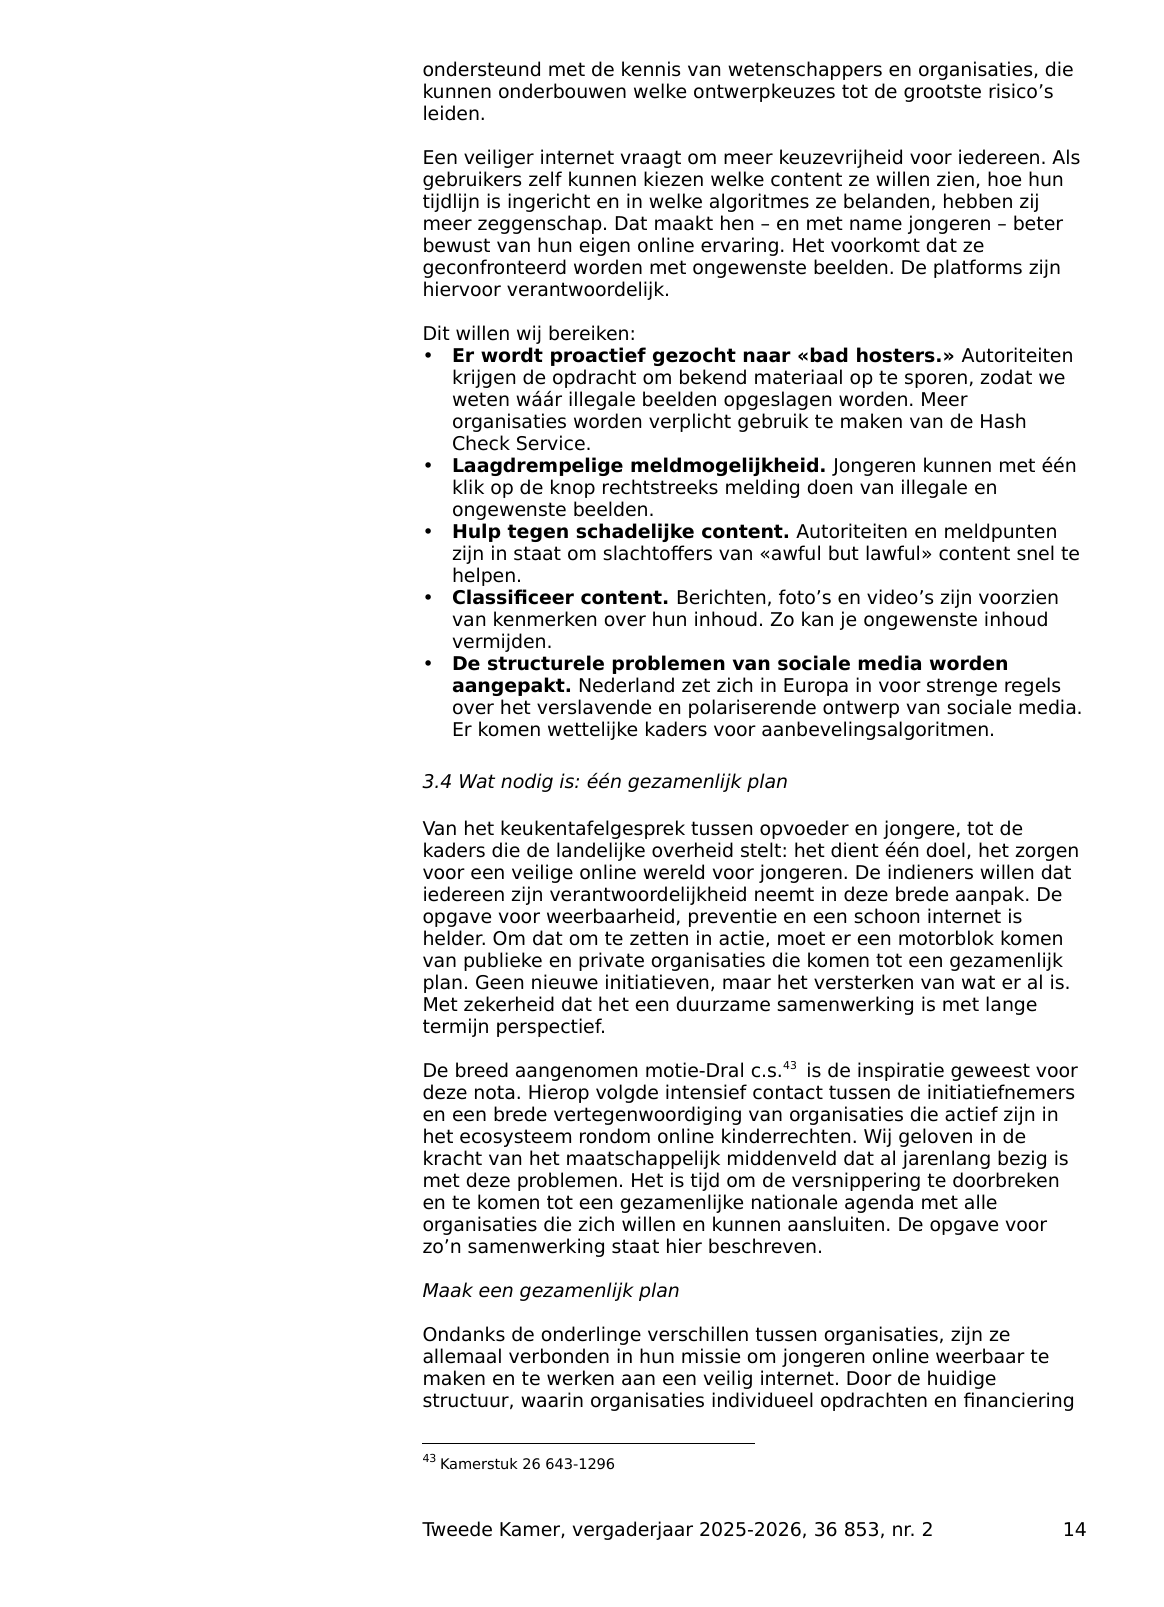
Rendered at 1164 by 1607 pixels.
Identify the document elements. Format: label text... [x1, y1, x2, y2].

text De breed aangenomen motie-Dral c.s. is de inspiratie geweest voor deze nota. Hierop volgde intensief contact tussen de initiatiefnemers en een brede vertegenwoordiging van organisaties die actief zijn in het ecosysteem rondom online kinderrechten. Wij geloven in de kracht van het maatschappelijk middenveld dat al jarenlang bezig is met deze problemen. Het is tijd om de versnippering te doorbreken en te komen tot een gezamenlijke nationale agenda met alle organisaties die zich willen en kunnen aansluiten. De opgave voor zo’n samenwerking staat hier beschreven. [422, 1060, 1087, 1258]
text • Hulp tegen schadelijke content. Autoriteiten en meldpunten zijn in staat om slachtoffers van «awful but lawful» content snel te helpen. [422, 521, 1087, 587]
text Een veiliger internet vraagt om meer keuzevrijheid voor iedereen. Als gebruikers zelf kunnen kiezen welke content ze willen zien, hoe hun tijdlijn is ingericht en in welke algoritmes ze belanden, hebben zij meer zeggenschap. Dat maakt hen – en met name jongeren – beter bewust van hun eigen online ervaring. Het voorkomt dat ze geconfronteerd worden met ongewenste beelden. De platforms zijn hiervoor verantwoordelijk. [422, 147, 1087, 301]
text Dit willen wij bereiken: [422, 323, 1087, 345]
text • Classificeer content. Berichten, foto’s en video’s zijn voorzien van kenmerken over hun inhoud. Zo kan je ongewenste inhoud vermijden. [422, 587, 1087, 653]
subtitle Maak een gezamenlijk plan [422, 1280, 1087, 1302]
subtitle 3.4 Wat nodig is: één gezamenlijk plan [422, 771, 1087, 793]
text Kamerstuk 26 643-1296 [422, 1452, 1087, 1474]
text • De structurele problemen van sociale media worden aangepakt. Nederland zet zich in Europa in voor strenge regels over het verslavende en polariserende ontwerp van sociale media. Er komen wettelijke kaders voor aanbevelingsalgoritmen. [422, 653, 1087, 741]
text ondersteund met de kennis van wetenschappers en organisaties, die kunnen onderbouwen welke ontwerpkeuzes tot de grootste risico’s leiden. [422, 59, 1087, 125]
text • Laagdrempelige meldmogelijkheid. Jongeren kunnen met één klik op de knop rechtstreeks melding doen van illegale en ongewenste beelden. [422, 455, 1087, 521]
text Ondanks de onderlinge verschillen tussen organisaties, zijn ze allemaal verbonden in hun missie om jongeren online weerbaar te maken en te werken aan een veilig internet. Door de huidige structuur, waarin organisaties individueel opdrachten en financiering [422, 1324, 1087, 1412]
text • Er wordt proactief gezocht naar «bad hosters.» Autoriteiten krijgen de opdracht om bekend materiaal op te sporen, zodat we weten wáár illegale beelden opgeslagen worden. Meer organisaties worden verplicht gebruik te maken van de Hash Check Service. [422, 345, 1087, 455]
text Van het keukentafelgesprek tussen opvoeder en jongere, tot de kaders die de landelijke overheid stelt: het dient één doel, het zorgen voor een veilige online wereld voor jongeren. De indieners willen dat iedereen zijn verantwoordelijkheid neemt in deze brede aanpak. De opgave voor weerbaarheid, preventie en een schoon internet is helder. Om dat om te zetten in actie, moet er een motorblok komen van publieke en private organisaties die komen tot een gezamenlijk plan. Geen nieuwe initiatieven, maar het versterken van wat er al is. Met zekerheid dat het een duurzame samenwerking is met lange termijn perspectief. [422, 818, 1087, 1038]
